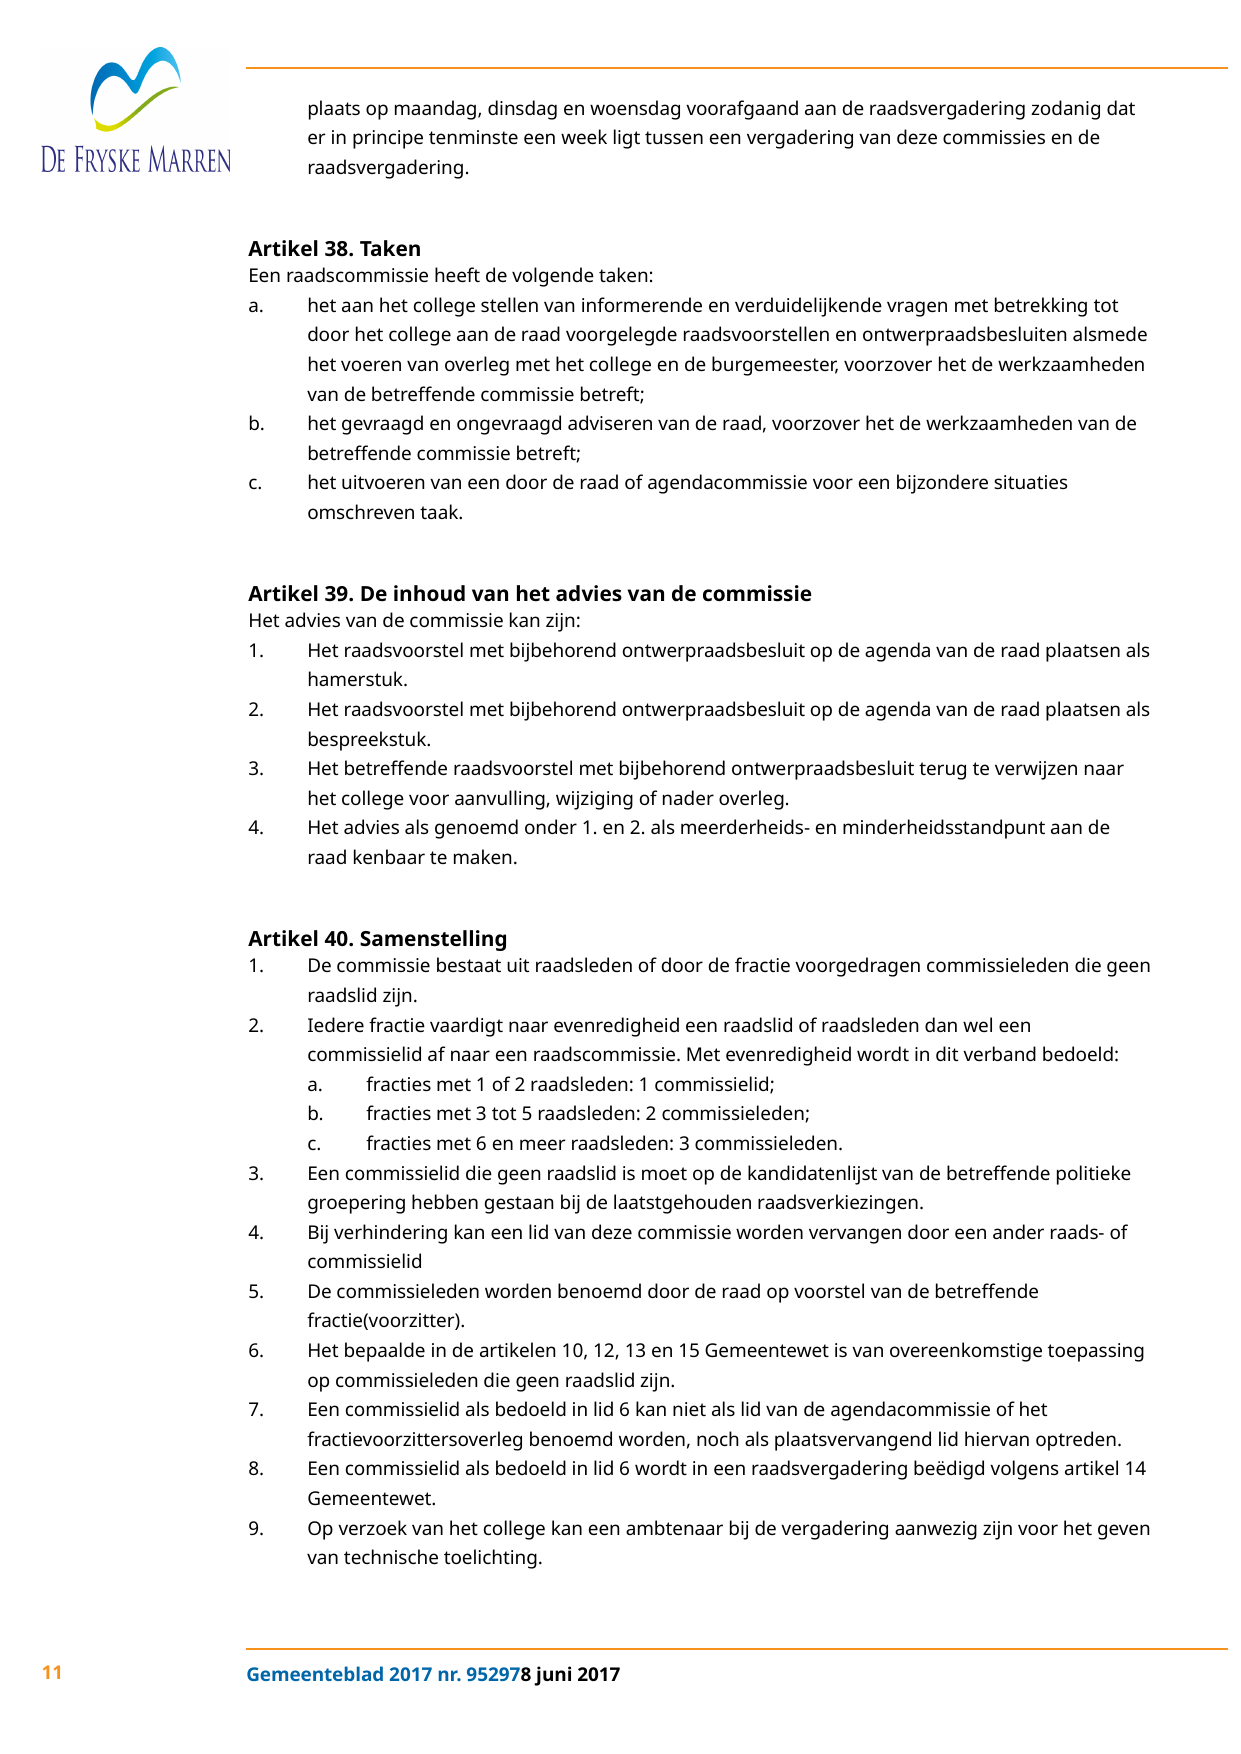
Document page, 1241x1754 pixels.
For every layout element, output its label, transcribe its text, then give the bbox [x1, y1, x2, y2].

text Een raadscommissie heeft de volgende taken: [248, 262, 1152, 288]
text Artikel 39. De inhoud van het advies van de commissie [248, 579, 1152, 607]
list Een commissielid als bedoeld in lid 6 wordt in een raadsvergadering beëdigd volgens artikel 14 Gemeentewet. [248, 1456, 1152, 1511]
list Iedere fractie vaardigt naar evenredigheid een raadslid of raadsleden dan wel een commissielid af naar een raadscommissie. Met evenredigheid wordt in dit verband bedoeld: [248, 1012, 1152, 1067]
list fracties met 3 tot 5 raadsleden: 2 commissieleden; [307, 1101, 1152, 1126]
list De commissie bestaat uit raadsleden of door de fractie voorgedragen commissieleden die geen raadslid zijn. [248, 953, 1152, 1008]
list Een commissielid als bedoeld in lid 6 kan niet als lid van de agendacommissie of het fractievoorzittersoverleg benoemd worden, noch als plaatsvervangend lid hiervan optreden. [248, 1396, 1152, 1452]
list fracties met 1 of 2 raadsleden: 1 commissielid; [307, 1071, 1152, 1097]
list het gevraagd en ongevraagd adviseren van de raad, voorzover het de werkzaamheden van de betreffende commissie betreft; [248, 410, 1152, 466]
text Artikel 40. Samenstelling [248, 924, 1152, 953]
list plaats op maandag, dinsdag en woensdag voorafgaand aan de raadsvergadering zodanig dat er in principe tenminste een week ligt tussen een vergadering van deze commissies en de raadsvergadering. [248, 95, 1152, 180]
list Het bepaalde in de artikelen 10, 12, 13 en 15 Gemeentewet is van overeenkomstige toepassing op commissieleden die geen raadslid zijn. [248, 1337, 1152, 1392]
list Het raadsvoorstel met bijbehorend ontwerpraadsbesluit op de agenda van de raad plaatsen als bespreekstuk. [248, 696, 1152, 752]
list De commissieleden worden benoemd door de raad op voorstel van de betreffende fractie(voorzitter). [248, 1278, 1152, 1333]
list Het betreffende raadsvoorstel met bijbehorend ontwerpraadsbesluit terug te verwijzen naar het college voor aanvulling, wijziging of nader overleg. [248, 755, 1152, 811]
list het uitvoeren van een door de raad of agendacommissie voor een bijzondere situaties omschreven taak. [248, 469, 1152, 525]
list Het advies als genoemd onder 1. en 2. als meerderheids- en minderheidsstandpunt aan de raad kenbaar te maken. [248, 814, 1152, 870]
list het aan het college stellen van informerende en verduidelijkende vragen met betrekking tot door het college aan de raad voorgelegde raadsvoorstellen en ontwerpraadsbesluiten alsmede het voeren van overleg met het college en de burgemeester, voorzover het de werkzaamheden van de betreffende commissie betreft; [248, 292, 1152, 406]
list fracties met 6 en meer raadsleden: 3 commissieleden. [307, 1130, 1152, 1156]
text Het advies van de commissie kan zijn: [248, 607, 1152, 633]
picture [41, 47, 231, 172]
list Op verzoek van het college kan een ambtenaar bij de vergadering aanwezig zijn voor het geven van technische toelichting. [248, 1515, 1152, 1570]
list Een commissielid die geen raadslid is moet op de kandidatenlijst van de betreffende politieke groepering hebben gestaan bij de laatstgehouden raadsverkiezingen. [248, 1160, 1152, 1215]
list Bij verhindering kan een lid van deze commissie worden vervangen door een ander raads- of commissielid [248, 1219, 1152, 1274]
list Het raadsvoorstel met bijbehorend ontwerpraadsbesluit op de agenda van de raad plaatsen als hamerstuk. [248, 637, 1152, 692]
text Artikel 38. Taken [248, 234, 1152, 262]
